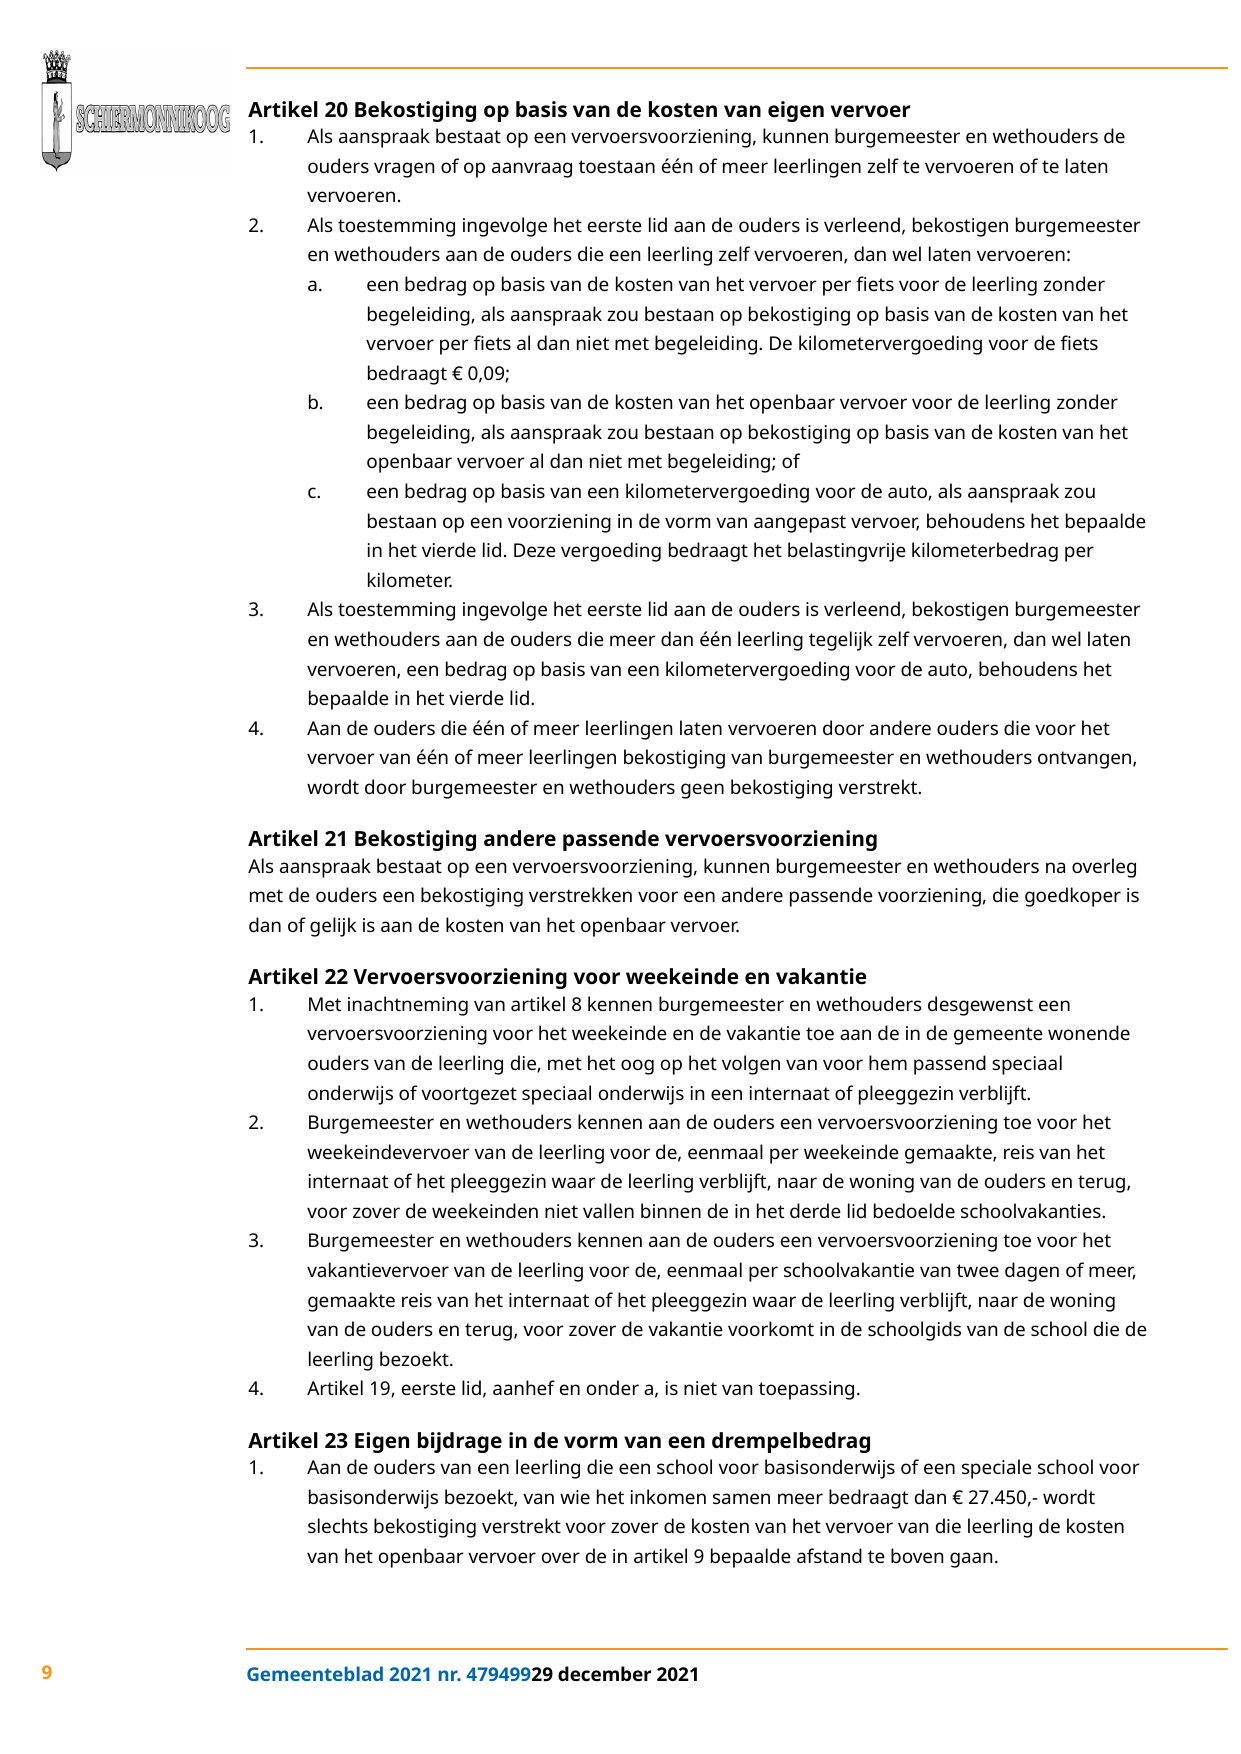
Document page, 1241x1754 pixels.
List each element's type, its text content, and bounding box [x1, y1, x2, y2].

picture [41, 47, 231, 172]
list een bedrag op basis van de kosten van het vervoer per fiets voor de leerling zonder begeleiding, als aanspraak zou bestaan op bekostiging op basis van de kosten van het vervoer per fiets al dan niet met begeleiding. De kilometervergoeding voor de fiets bedraagt € 0,09; [307, 271, 1152, 386]
list Artikel 19, eerste lid, aanhef en onder a, is niet van toepassing. [248, 1376, 1152, 1401]
list Aan de ouders die één of meer leerlingen laten vervoeren door andere ouders die voor het vervoer van één of meer leerlingen bekostiging van burgemeester en wethouders ontvangen, wordt door burgemeester en wethouders geen bekostiging verstrekt. [248, 715, 1152, 800]
list Aan de ouders van een leerling die een school voor basisonderwijs of een speciale school voor basisonderwijs bezoekt, van wie het inkomen samen meer bedraagt dan € 27.450,- wordt slechts bekostiging verstrekt voor zover de kosten van het vervoer van die leerling de kosten van het openbaar vervoer over de in artikel 9 bepaalde afstand te boven gaan. [248, 1454, 1152, 1569]
list Met inachtneming van artikel 8 kennen burgemeester en wethouders desgewenst een vervoersvoorziening voor het weekeinde en de vakantie toe aan de in de gemeente wonende ouders van de leerling die, met het oog op het volgen van voor hem passend speciaal onderwijs of voortgezet speciaal onderwijs in een internaat of pleeggezin verblijft. [248, 991, 1152, 1105]
list een bedrag op basis van een kilometervergoeding voor de auto, als aanspraak zou bestaan op een voorziening in de vorm van aangepast vervoer, behoudens het bepaalde in het vierde lid. Deze vergoeding bedraagt het belastingvrije kilometerbedrag per kilometer. [307, 478, 1152, 593]
text Artikel 23 Eigen bijdrage in de vorm van een drempelbedrag [248, 1426, 1152, 1454]
text Artikel 20 Bekostiging op basis van de kosten van eigen vervoer [248, 95, 1152, 123]
list Burgemeester en wethouders kennen aan de ouders een vervoersvoorziening toe voor het weekeindevervoer van de leerling voor de, eenmaal per weekeinde gemaakte, reis van het internaat of het pleeggezin waar de leerling verblijft, naar de woning van de ouders en terug, voor zover de weekeinden niet vallen binnen de in het derde lid bedoelde schoolvakanties. [248, 1109, 1152, 1224]
list Burgemeester en wethouders kennen aan de ouders een vervoersvoorziening toe voor het vakantievervoer van de leerling voor de, eenmaal per schoolvakantie van twee dagen of meer, gemaakte reis van het internaat of het pleeggezin waar de leerling verblijft, naar de woning van de ouders en terug, voor zover de vakantie voorkomt in de schoolgids van de school die de leerling bezoekt. [248, 1228, 1152, 1372]
list Als toestemming ingevolge het eerste lid aan de ouders is verleend, bekostigen burgemeester en wethouders aan de ouders die meer dan één leerling tegelijk zelf vervoeren, dan wel laten vervoeren, een bedrag op basis van een kilometervergoeding voor de auto, behoudens het bepaalde in het vierde lid. [248, 597, 1152, 711]
text Als aanspraak bestaat op een vervoersvoorziening, kunnen burgemeester en wethouders na overleg met de ouders een bekostiging verstrekken voor een andere passende voorziening, die goedkoper is dan of gelijk is aan de kosten van het openbaar vervoer. [248, 853, 1152, 938]
list Als aanspraak bestaat op een vervoersvoorziening, kunnen burgemeester en wethouders de ouders vragen of op aanvraag toestaan één of meer leerlingen zelf te vervoeren of te laten vervoeren. [248, 123, 1152, 208]
list een bedrag op basis van de kosten van het openbaar vervoer voor de leerling zonder begeleiding, als aanspraak zou bestaan op bekostiging op basis van de kosten van het openbaar vervoer al dan niet met begeleiding; of [307, 389, 1152, 474]
text Artikel 21 Bekostiging andere passende vervoersvoorziening [248, 824, 1152, 853]
list Als toestemming ingevolge het eerste lid aan de ouders is verleend, bekostigen burgemeester en wethouders aan de ouders die een leerling zelf vervoeren, dan wel laten vervoeren: [248, 212, 1152, 267]
text Artikel 22 Vervoersvoorziening voor weekeinde en vakantie [248, 962, 1152, 991]
